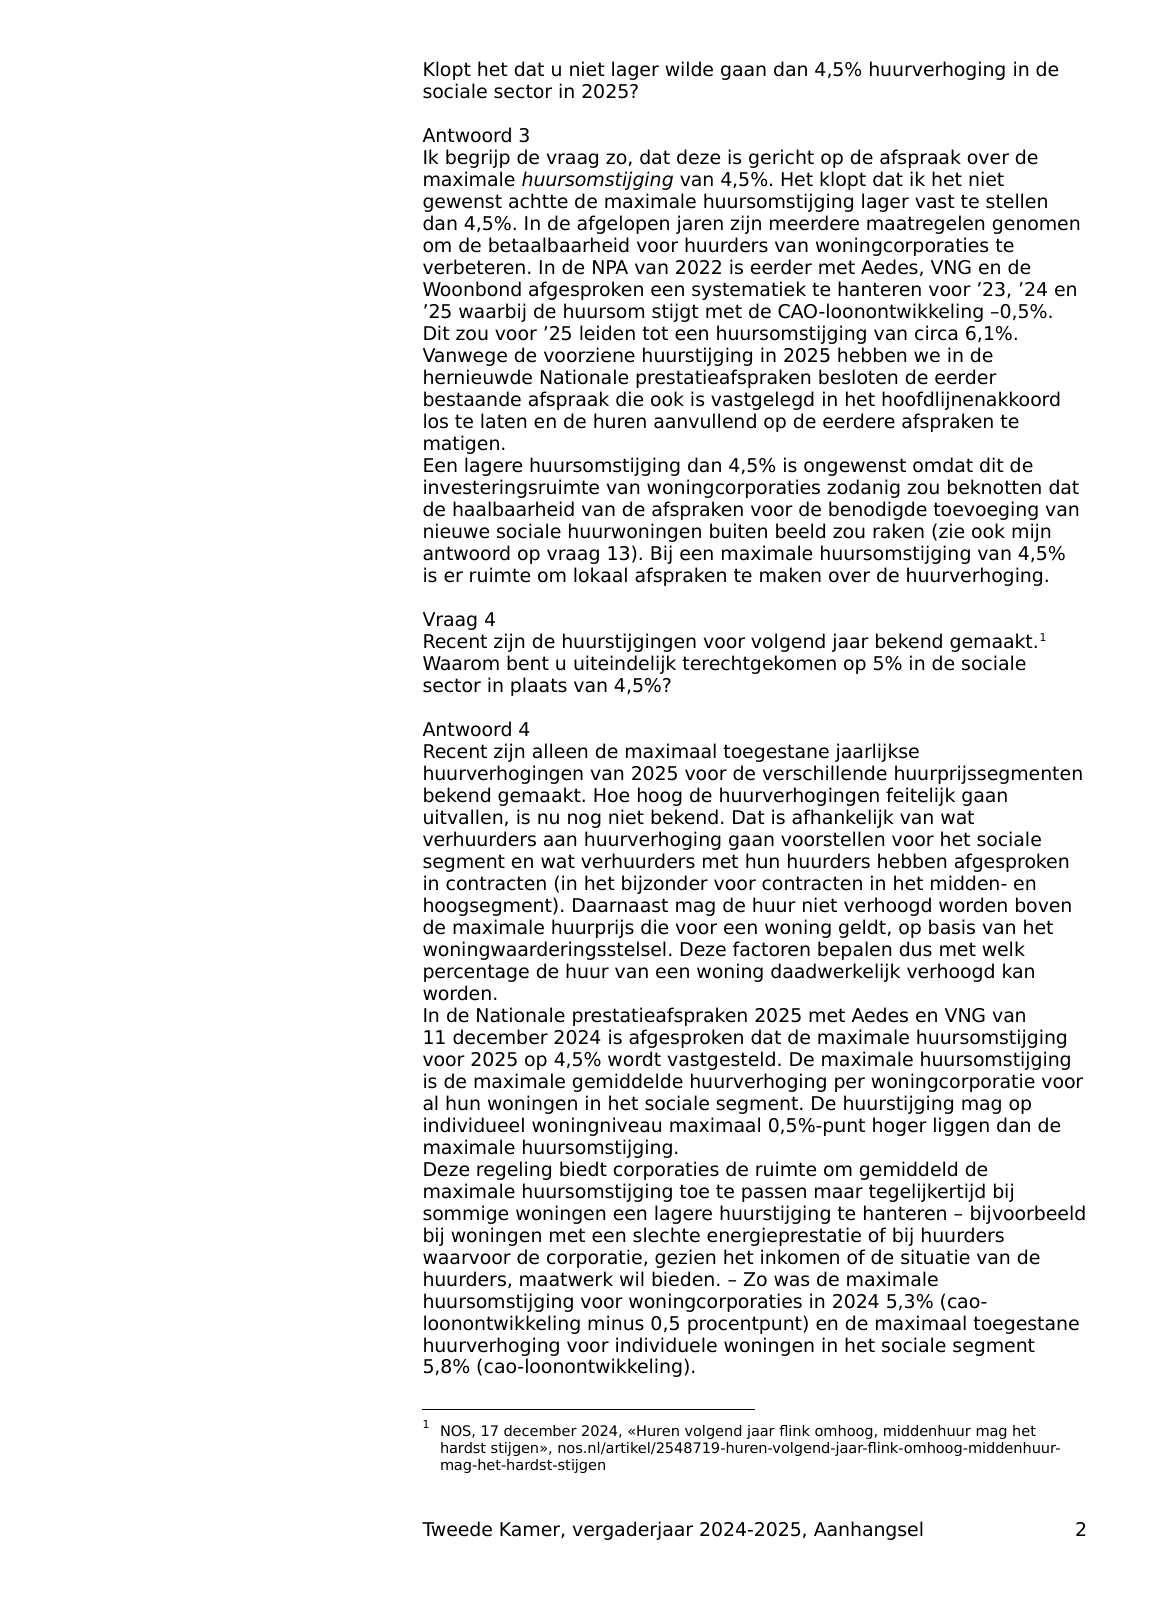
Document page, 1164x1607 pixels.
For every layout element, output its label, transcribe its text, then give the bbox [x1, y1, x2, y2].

text Recent zijn alleen de maximaal toegestane jaarlijkse huurverhogingen van 2025 voor de verschillende huurprijssegmenten bekend gemaakt. Hoe hoog de huurverhogingen feitelijk gaan uitvallen, is nu nog niet bekend. Dat is afhankelijk van wat verhuurders aan huurverhoging gaan voorstellen voor het sociale segment en wat verhuurders met hun huurders hebben afgesproken in contracten (in het bijzonder voor contracten in het midden- en hoogsegment). Daarnaast mag de huur niet verhoogd worden boven de maximale huurprijs die voor een woning geldt, op basis van het woningwaarderingsstelsel. Deze factoren bepalen dus met welk percentage de huur van een woning daadwerkelijk verhoogd kan worden. [422, 741, 1087, 1005]
text Antwoord 4 [422, 719, 1087, 741]
text Een lagere huursomstijging dan 4,5% is ongewenst omdat dit de investeringsruimte van woningcorporaties zodanig zou beknotten dat de haalbaarheid van de afspraken voor de benodigde toevoeging van nieuwe sociale huurwoningen buiten beeld zou raken (zie ook mijn antwoord op vraag 13). Bij een maximale huursomstijging van 4,5% is er ruimte om lokaal afspraken te maken over de huurverhoging. [422, 455, 1087, 587]
text Klopt het dat u niet lager wilde gaan dan 4,5% huurverhoging in de sociale sector in 2025? [422, 59, 1087, 103]
text In de Nationale prestatieafspraken 2025 met Aedes en VNG van 11 december 2024 is afgesproken dat de maximale huursomstijging voor 2025 op 4,5% wordt vastgesteld. De maximale huursomstijging is de maximale gemiddelde huurverhoging per woningcorporatie voor al hun woningen in het sociale segment. De huurstijging mag op individueel woningniveau maximaal 0,5%-punt hoger liggen dan de maximale huursomstijging. [422, 1005, 1087, 1159]
text NOS, 17 december 2024, «Huren volgend jaar flink omhoog, middenhuur mag het hardst stijgen», nos.nl/artikel/2548719-huren-volgend-jaar-flink-omhoog-middenhuur-mag-het-hardst-stijgen [422, 1418, 1087, 1474]
text Antwoord 3 [422, 125, 1087, 147]
text Deze regeling biedt corporaties de ruimte om gemiddeld de maximale huursomstijging toe te passen maar tegelijkertijd bij sommige woningen een lagere huurstijging te hanteren – bijvoorbeeld bij woningen met een slechte energieprestatie of bij huurders waarvoor de corporatie, gezien het inkomen of de situatie van de huurders, maatwerk wil bieden. – Zo was de maximale huursomstijging voor woningcorporaties in 2024 5,3% (cao-loonontwikkeling minus 0,5 procentpunt) en de maximaal toegestane huurverhoging voor individuele woningen in het sociale segment 5,8% (cao-loonontwikkeling). [422, 1159, 1087, 1378]
text Vraag 4 [422, 609, 1087, 631]
text Recent zijn de huurstijgingen voor volgend jaar bekend gemaakt. Waarom bent u uiteindelijk terechtgekomen op 5% in de sociale sector in plaats van 4,5%? [422, 631, 1087, 697]
text Ik begrijp de vraag zo, dat deze is gericht op de afspraak over de maximale huursomstijging van 4,5%. Het klopt dat ik het niet gewenst achtte de maximale huursomstijging lager vast te stellen dan 4,5%. In de afgelopen jaren zijn meerdere maatregelen genomen om de betaalbaarheid voor huurders van woningcorporaties te verbeteren. In de NPA van 2022 is eerder met Aedes, VNG en de Woonbond afgesproken een systematiek te hanteren voor ’23, ’24 en ’25 waarbij de huursom stijgt met de CAO-loonontwikkeling –0,5%. Dit zou voor ’25 leiden tot een huursomstijging van circa 6,1%. Vanwege de voorziene huurstijging in 2025 hebben we in de hernieuwde Nationale prestatieafspraken besloten de eerder bestaande afspraak die ook is vastgelegd in het hoofdlijnenakkoord los te laten en de huren aanvullend op de eerdere afspraken te matigen. [422, 147, 1087, 455]
